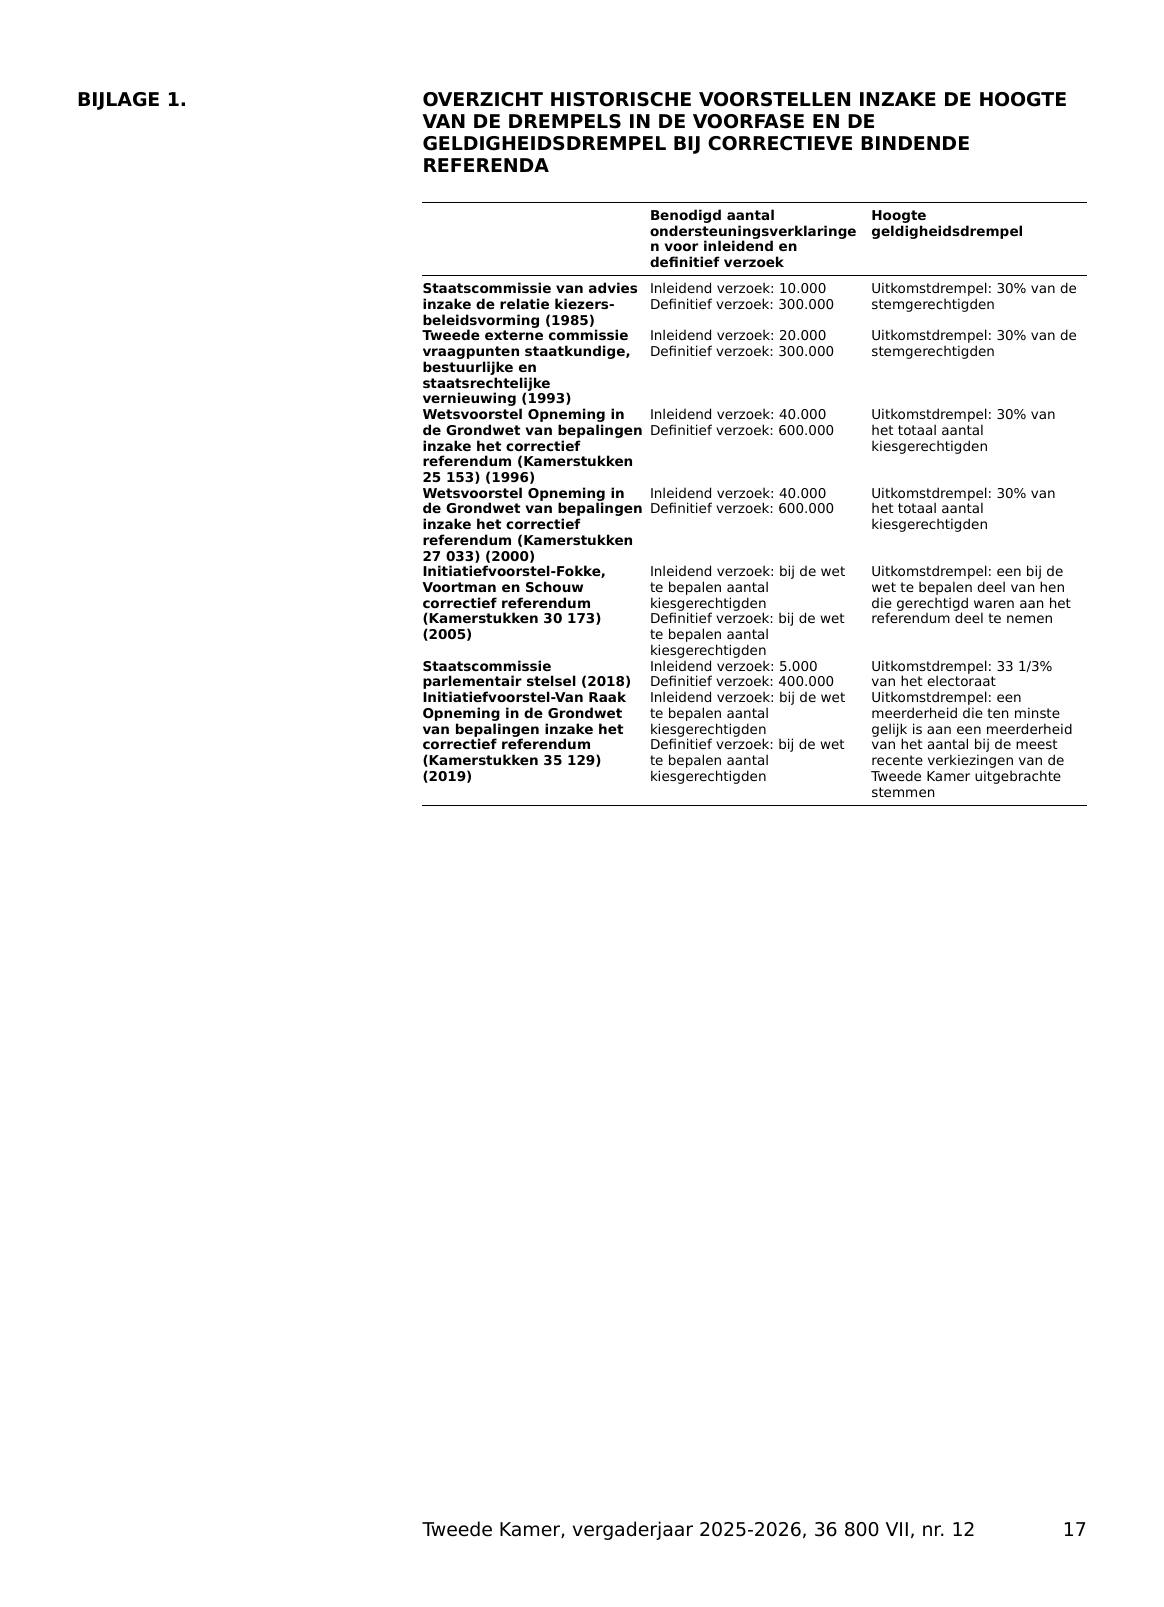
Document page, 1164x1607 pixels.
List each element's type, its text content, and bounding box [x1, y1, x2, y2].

table_cell Wetsvoorstel Opneming in de Grondwet van bepalingen inzake het correctief referendum (Kamerstukken 27 033) (2000) [422, 486, 644, 564]
table_cell Uitkomstdrempel: 30% van de stemgerechtigden [865, 328, 1087, 407]
table_header Benodigd aantal ondersteuningsverklaringen voor inleidend en definitief verzoek [644, 203, 865, 275]
table_cell Uitkomstdrempel: 33 1/3% van het electoraat [865, 659, 1087, 690]
table_cell Inleidend verzoek: bij de wet te bepalen aantal kiesgerechtigden Definitief verzoek: bij de wet te bepalen aantal kiesgerechtigden [644, 690, 865, 805]
table_cell Inleidend verzoek: 40.000 Definitief verzoek: 600.000 [644, 486, 865, 564]
table_cell Inleidend verzoek: 5.000 Definitief verzoek: 400.000 [644, 659, 865, 690]
table_header Hoogte geldigheidsdrempel [865, 203, 1087, 275]
table_cell Inleidend verzoek: bij de wet te bepalen aantal kiesgerechtigden Definitief verzoek: bij de wet te bepalen aantal kiesgerechtigden [644, 564, 865, 658]
table_cell Uitkomstdrempel: 30% van het totaal aantal kiesgerechtigden [865, 486, 1087, 564]
table_header [422, 203, 644, 275]
table_cell Uitkomstdrempel: 30% van het totaal aantal kiesgerechtigden [865, 407, 1087, 486]
table_cell Inleidend verzoek: 10.000 Definitief verzoek: 300.000 [644, 276, 865, 328]
table_cell Initiatiefvoorstel-Van Raak Opneming in de Grondwet van bepalingen inzake het correctief referendum (Kamerstukken 35 129) (2019) [422, 690, 644, 805]
table_cell Staatscommissie van advies inzake de relatie kiezers-beleidsvorming (1985) [422, 276, 644, 328]
table_cell Uitkomstdrempel: 30% van de stemgerechtigden [865, 276, 1087, 328]
table_cell Wetsvoorstel Opneming in de Grondwet van bepalingen inzake het correctief referendum (Kamerstukken 25 153) (1996) [422, 407, 644, 486]
table_cell Uitkomstdrempel: een bij de wet te bepalen deel van hen die gerechtigd waren aan het referendum deel te nemen [865, 564, 1087, 658]
table_cell Staatscommissie parlementair stelsel (2018) [422, 659, 644, 690]
table_cell Tweede externe commissie vraagpunten staatkundige, bestuurlijke en staatsrechtelijke vernieuwing (1993) [422, 328, 644, 407]
table_cell Initiatiefvoorstel-Fokke, Voortman en Schouw correctief referendum (Kamerstukken 30 173) (2005) [422, 564, 644, 658]
table_cell Inleidend verzoek: 40.000 Definitief verzoek: 600.000 [644, 407, 865, 486]
table_cell Inleidend verzoek: 20.000 Definitief verzoek: 300.000 [644, 328, 865, 407]
table_cell Uitkomstdrempel: een meerderheid die ten minste gelijk is aan een meerderheid van het aantal bij de meest recente verkiezingen van de Tweede Kamer uitgebrachte stemmen [865, 690, 1087, 805]
subtitle BIJLAGE 1. OVERZICHT HISTORISCHE VOORSTELLEN INZAKE DE HOOGTE VAN DE DREMPELS IN DE VOORFASE EN DE GELDIGHEIDSDREMPEL BIJ CORRECTIEVE BINDENDE REFERENDA [77, 89, 1087, 177]
